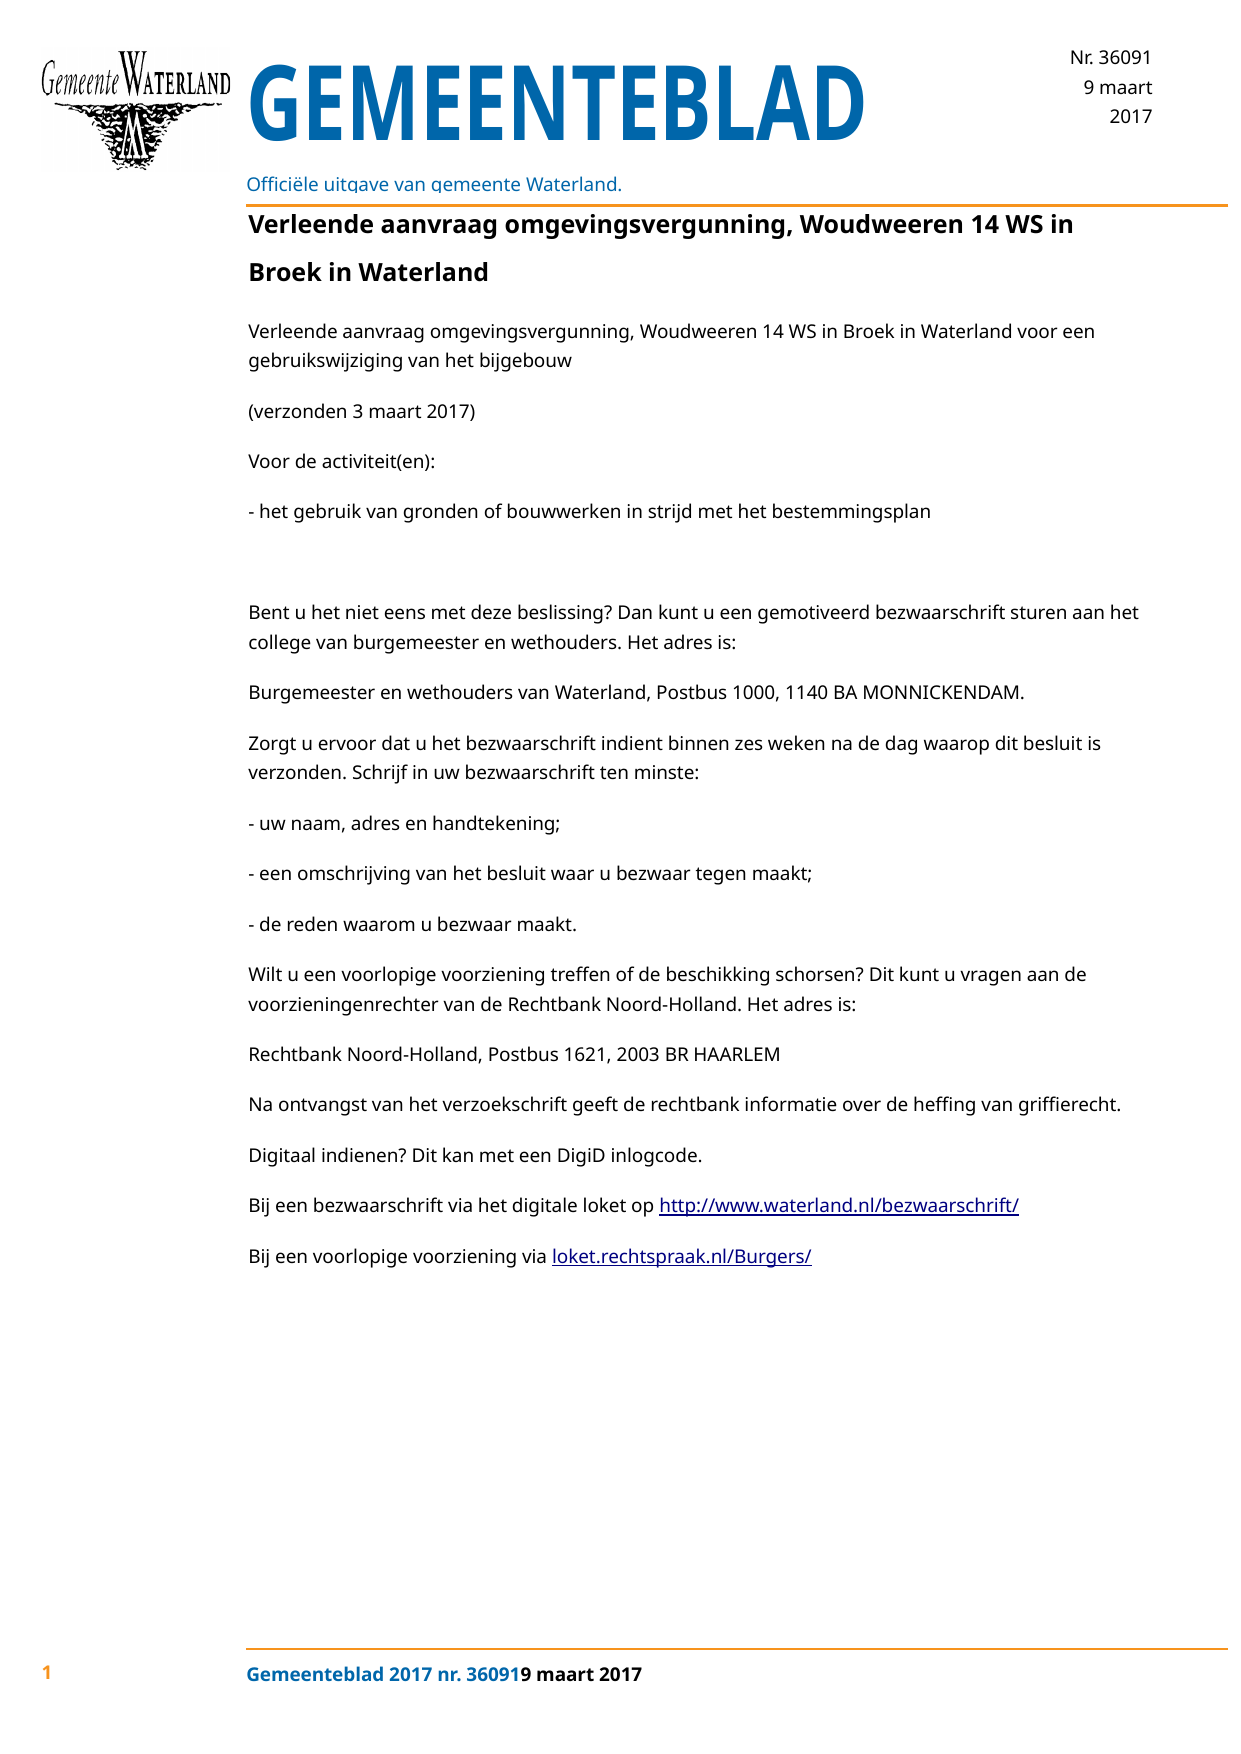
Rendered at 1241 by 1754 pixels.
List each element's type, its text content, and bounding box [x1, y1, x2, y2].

text - een omschrijving van het besluit waar u bezwaar tegen maakt; [248, 860, 1152, 886]
text Na ontvangst van het verzoekschrift geeft de rechtbank informatie over de heffing van griffierecht. [248, 1092, 1152, 1117]
text Verleende aanvraag omgevingsvergunning, Woudweeren 14 WS in Broek in Waterland voor een gebruikswijziging van het bijgebouw [248, 318, 1152, 373]
text Rechtbank Noord-Holland, Postbus 1621, 2003 BR HAARLEM [248, 1041, 1152, 1067]
text (verzonden 3 maart 2017) [248, 398, 1152, 424]
text Bij een bezwaarschrift via het digitale loket op http://www.waterland.nl/bezwaarschrift/ [248, 1192, 1152, 1218]
picture [41, 47, 231, 172]
text Verleende aanvraag omgevingsvergunning, Woudweeren 14 WS in Broek in Waterland [248, 207, 1152, 288]
text Bij een voorlopige voorziening via loket.rechtspraak.nl/Burgers/ [248, 1243, 1152, 1269]
text Voor de activiteit(en): [248, 448, 1152, 474]
text Wilt u een voorlopige voorziening treffen of de beschikking schorsen? Dit kunt u vragen aan de voorzieningenrechter van de Rechtbank Noord-Holland. Het adres is: [248, 961, 1152, 1017]
text - uw naam, adres en handtekening; [248, 810, 1152, 836]
text Digitaal indienen? Dit kan met een DigiD inlogcode. [248, 1142, 1152, 1168]
text - het gebruik van gronden of bouwwerken in strijd met het bestemmingsplan [248, 499, 1152, 524]
text Zorgt u ervoor dat u het bezwaarschrift indient binnen zes weken na de dag waarop dit besluit is verzonden. Schrijf in uw bezwaarschrift ten minste: [248, 730, 1152, 785]
text Burgemeester en wethouders van Waterland, Postbus 1000, 1140 BA MONNICKENDAM. [248, 679, 1152, 705]
text - de reden waarom u bezwaar maakt. [248, 911, 1152, 937]
text Bent u het niet eens met deze beslissing? Dan kunt u een gemotiveerd bezwaarschrift sturen aan het college van burgemeester en wethouders. Het adres is: [248, 599, 1152, 655]
